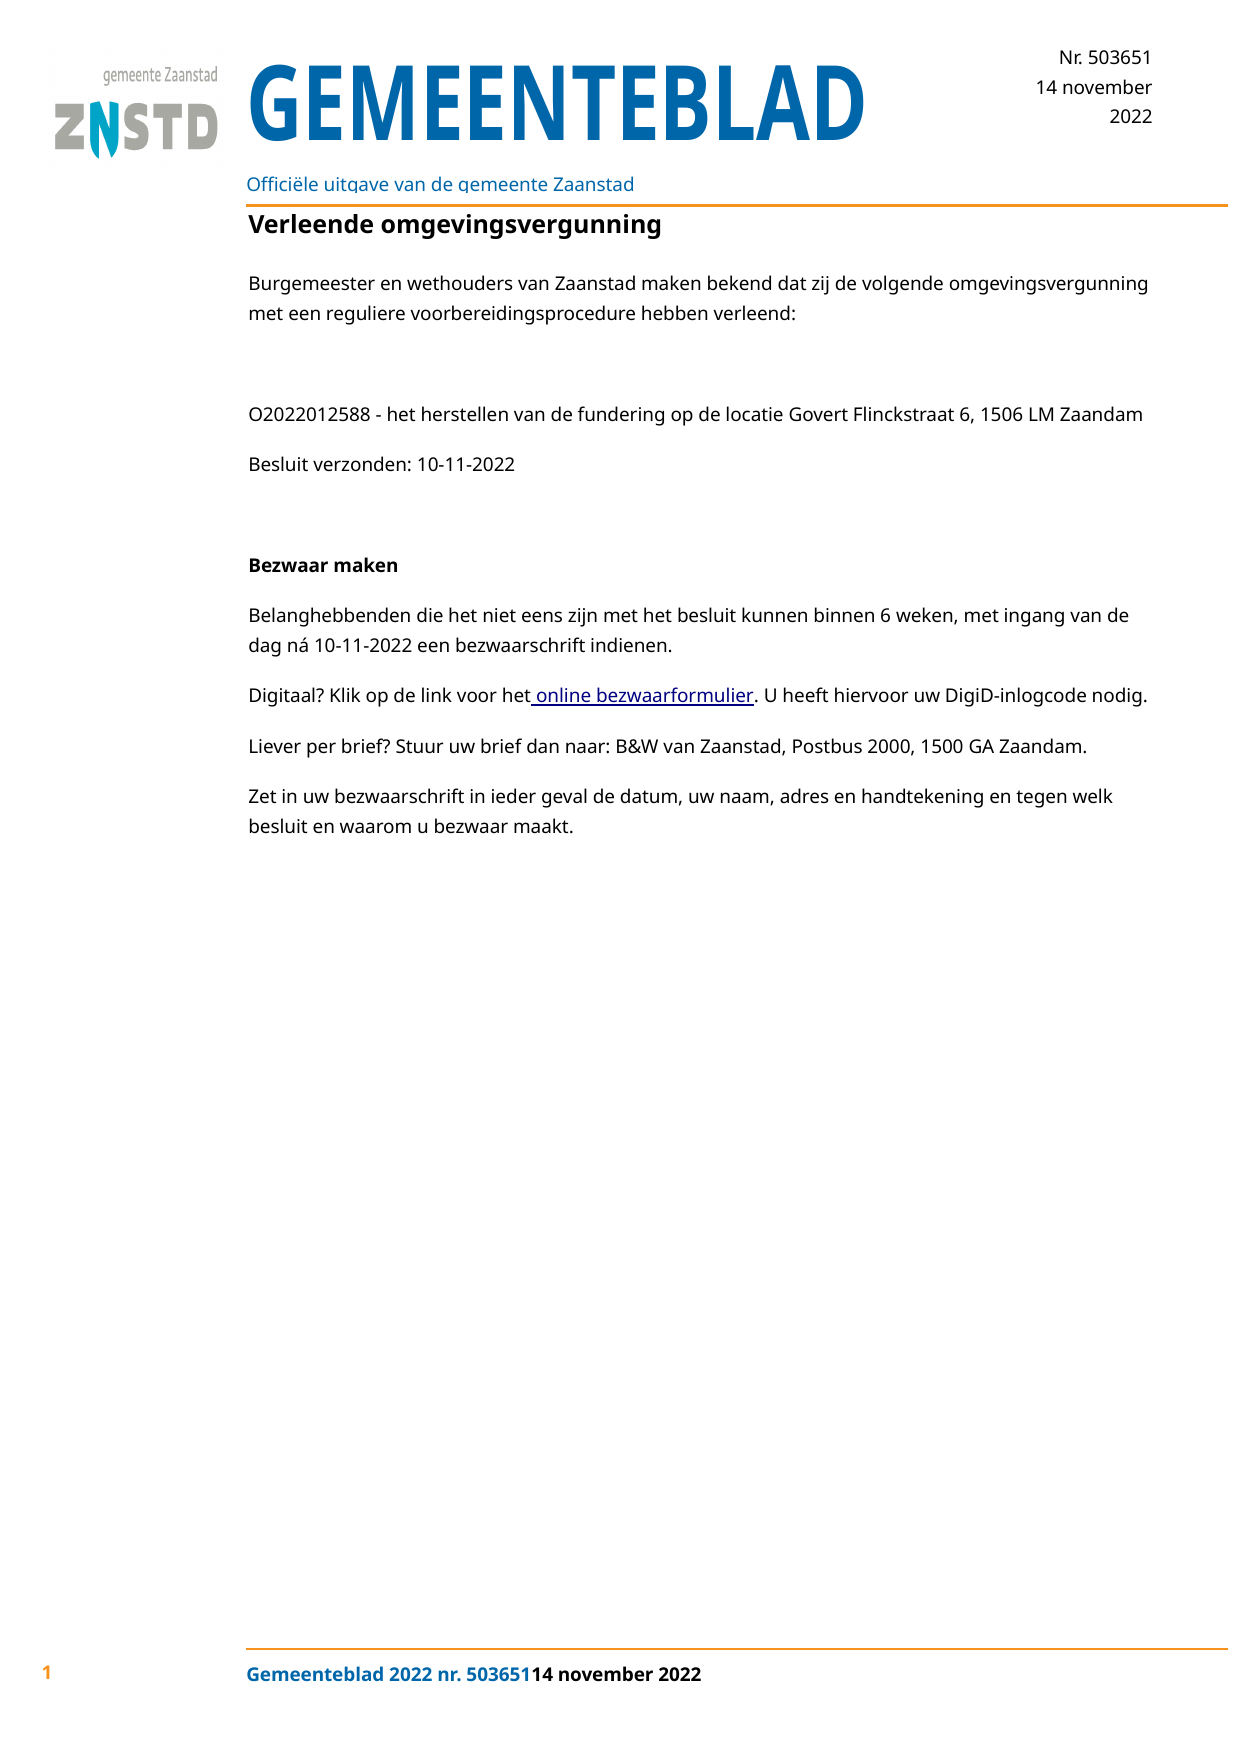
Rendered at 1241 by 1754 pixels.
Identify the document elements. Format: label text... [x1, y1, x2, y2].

text Belanghebbenden die het niet eens zijn met het besluit kunnen binnen 6 weken, met ingang van de dag ná 10-11-2022 een bezwaarschrift indienen. [248, 602, 1152, 658]
text Burgemeester en wethouders van Zaanstad maken bekend dat zij de volgende omgevingsvergunning met een reguliere voorbereidingsprocedure hebben verleend: [248, 270, 1152, 326]
text Verleende omgevingsvergunning [248, 207, 1152, 241]
picture [41, 47, 231, 172]
text Besluit verzonden: 10-11-2022 [248, 451, 1152, 477]
text O2022012588 - het herstellen van de fundering op de locatie Govert Flinckstraat 6, 1506 LM Zaandam [248, 401, 1152, 426]
text Bezwaar maken [248, 552, 1152, 578]
text Zet in uw bezwaarschrift in ieder geval de datum, uw naam, adres en handtekening en tegen welk besluit en waarom u bezwaar maakt. [248, 783, 1152, 838]
text Liever per brief? Stuur uw brief dan naar: B&W van Zaanstad, Postbus 2000, 1500 GA Zaandam. [248, 733, 1152, 758]
text Digitaal? Klik op de link voor het online bezwaarformulier. U heeft hiervoor uw DigiD-inlogcode nodig. [248, 682, 1152, 708]
